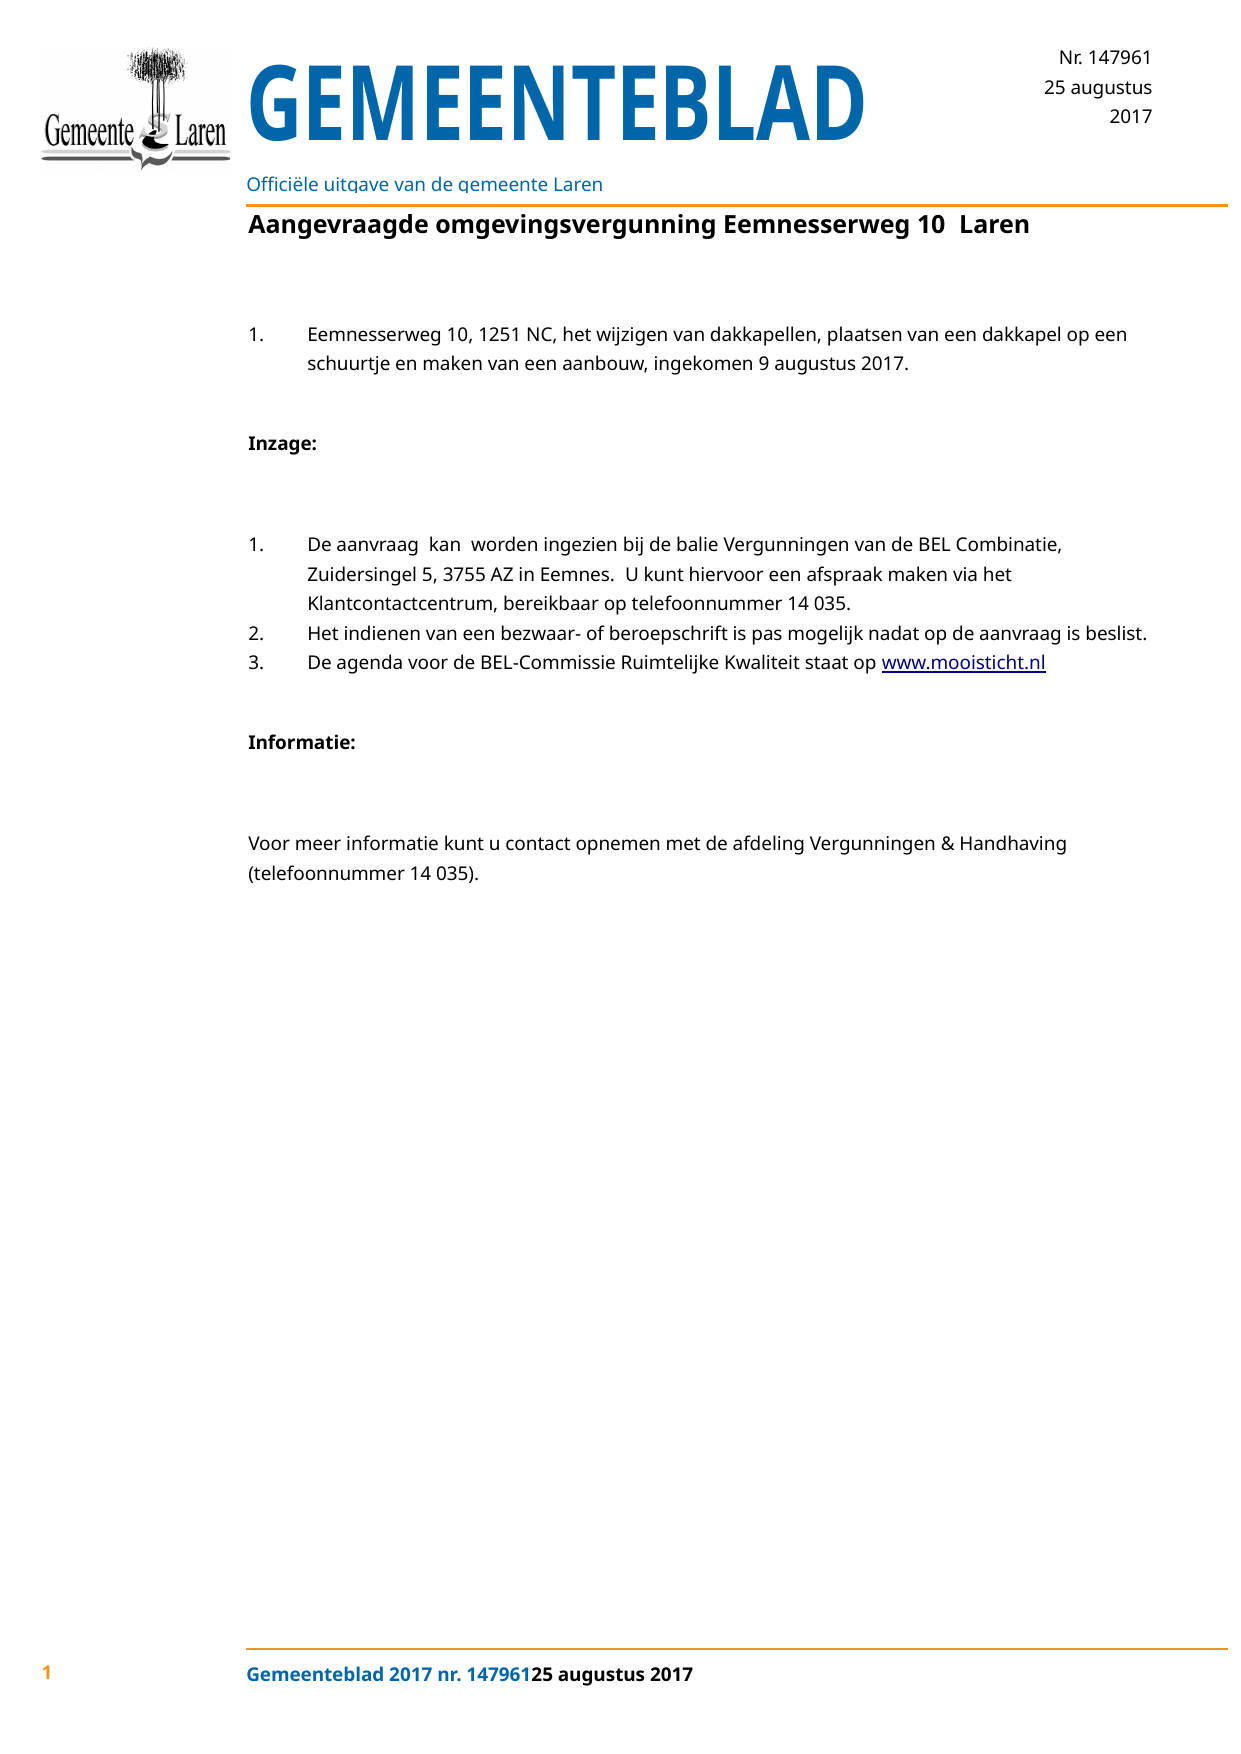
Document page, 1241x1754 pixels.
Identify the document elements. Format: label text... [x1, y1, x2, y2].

list Het indienen van een bezwaar- of beroepschrift is pas mogelijk nadat op de aanvraag is beslist. [248, 620, 1152, 646]
text Voor meer informatie kunt u contact opnemen met de afdeling Vergunningen & Handhaving (telefoonnummer 14 035). [248, 830, 1152, 886]
picture [41, 47, 231, 172]
list De aanvraag kan worden ingezien bij de balie Vergunningen van de BEL Combinatie, Zuidersingel 5, 3755 AZ in Eemnes. U kunt hiervoor een afspraak maken via het Klantcontactcentrum, bereikbaar op telefoonnummer 14 035. [248, 531, 1152, 616]
list De agenda voor de BEL-Commissie Ruimtelijke Kwaliteit staat op www.mooisticht.nl [248, 649, 1152, 675]
text Inzage: [248, 430, 1152, 456]
text Aangevraagde omgevingsvergunning Eemnesserweg 10 Laren [248, 207, 1152, 241]
text Informatie: [248, 729, 1152, 755]
list Eemnesserweg 10, 1251 NC, het wijzigen van dakkapellen, plaatsen van een dakkapel op een schuurtje en maken van een aanbouw, ingekomen 9 augustus 2017. [248, 321, 1152, 376]
